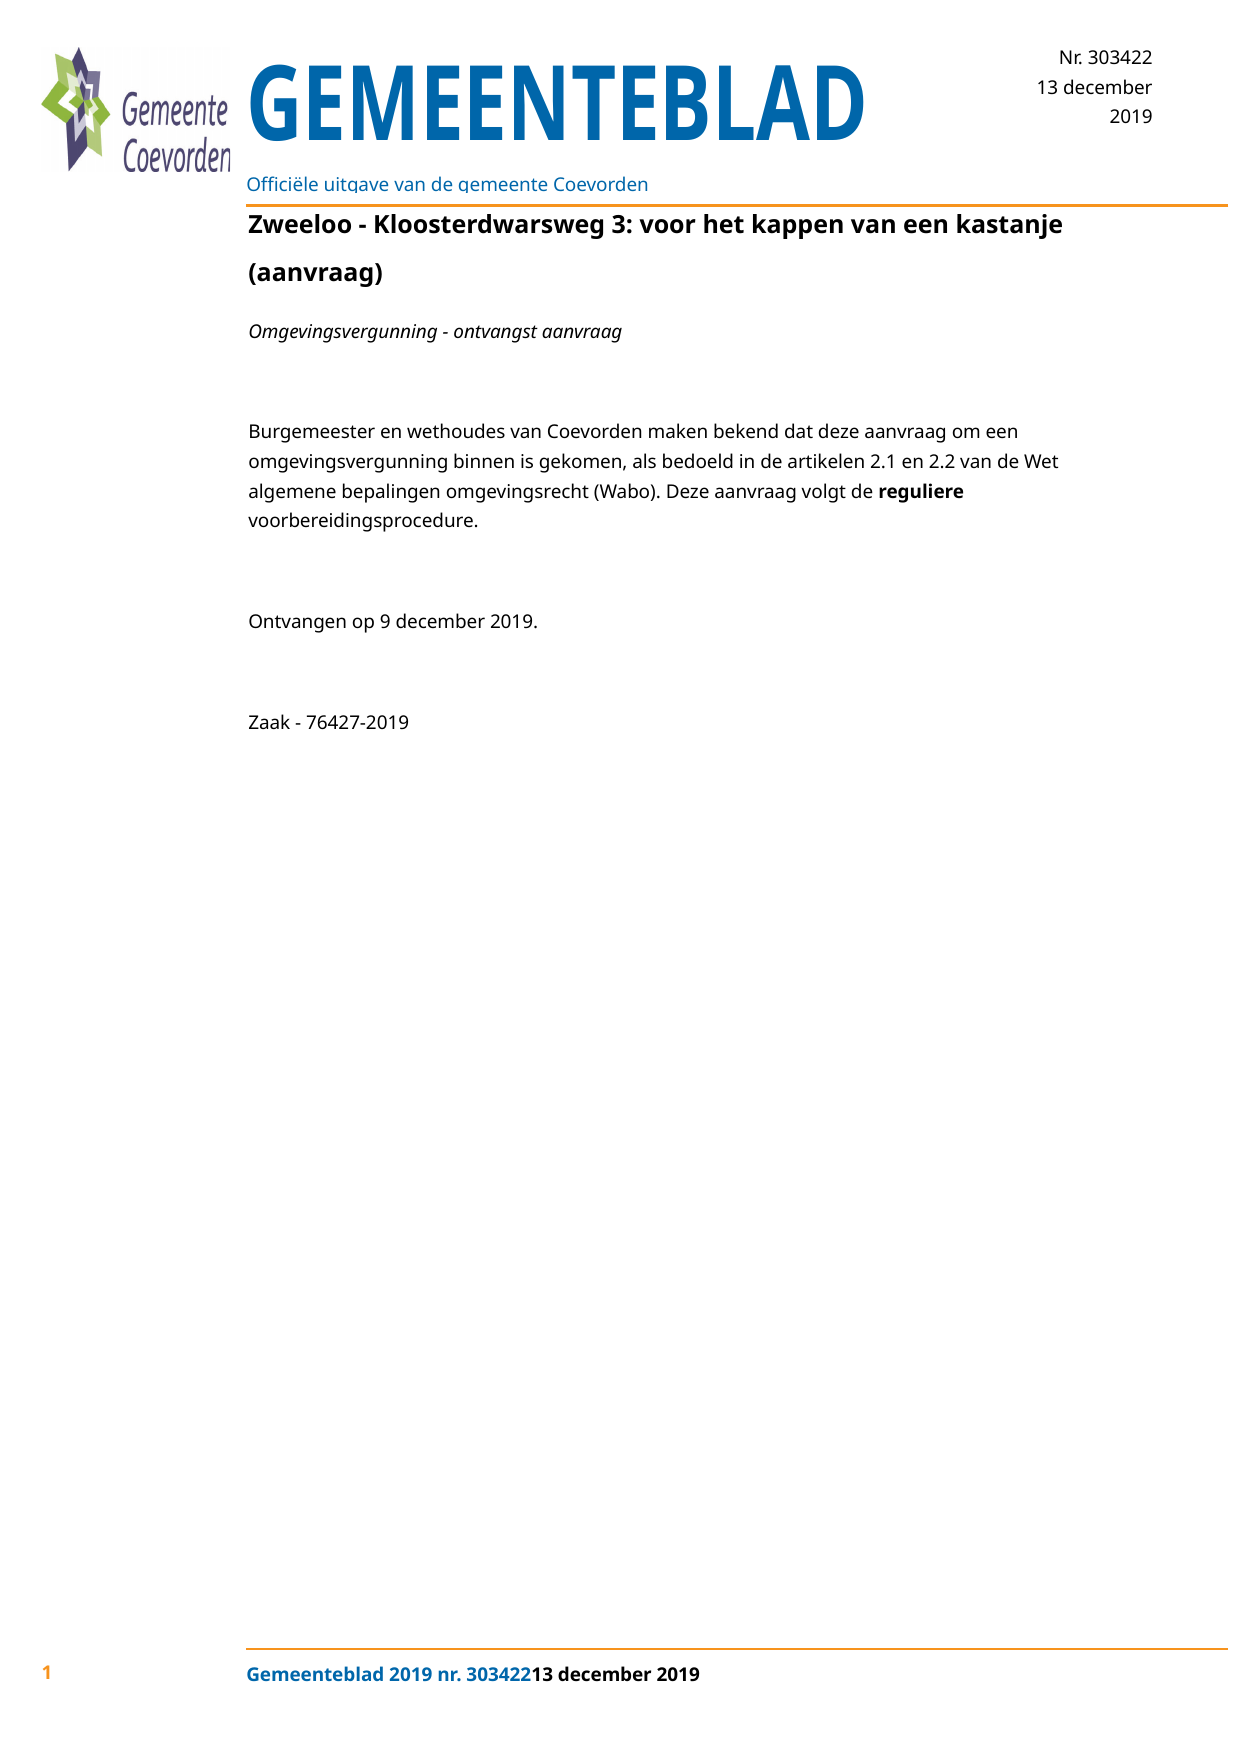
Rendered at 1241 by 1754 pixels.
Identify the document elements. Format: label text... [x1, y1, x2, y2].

text Burgemeester en wethoudes van Coevorden maken bekend dat deze aanvraag om een omgevingsvergunning binnen is gekomen, als bedoeld in de artikelen 2.1 en 2.2 van de Wet algemene bepalingen omgevingsrecht (Wabo). Deze aanvraag volgt de reguliere voorbereidingsprocedure. [248, 419, 1152, 533]
text Zaak - 76427-2019 [248, 709, 1152, 735]
text Zweeloo - Kloosterdwarsweg 3: voor het kappen van een kastanje (aanvraag) [248, 207, 1152, 288]
text Ontvangen op 9 december 2019. [248, 608, 1152, 634]
picture [41, 47, 231, 172]
text Omgevingsvergunning - ontvangst aanvraag [248, 318, 1152, 344]
